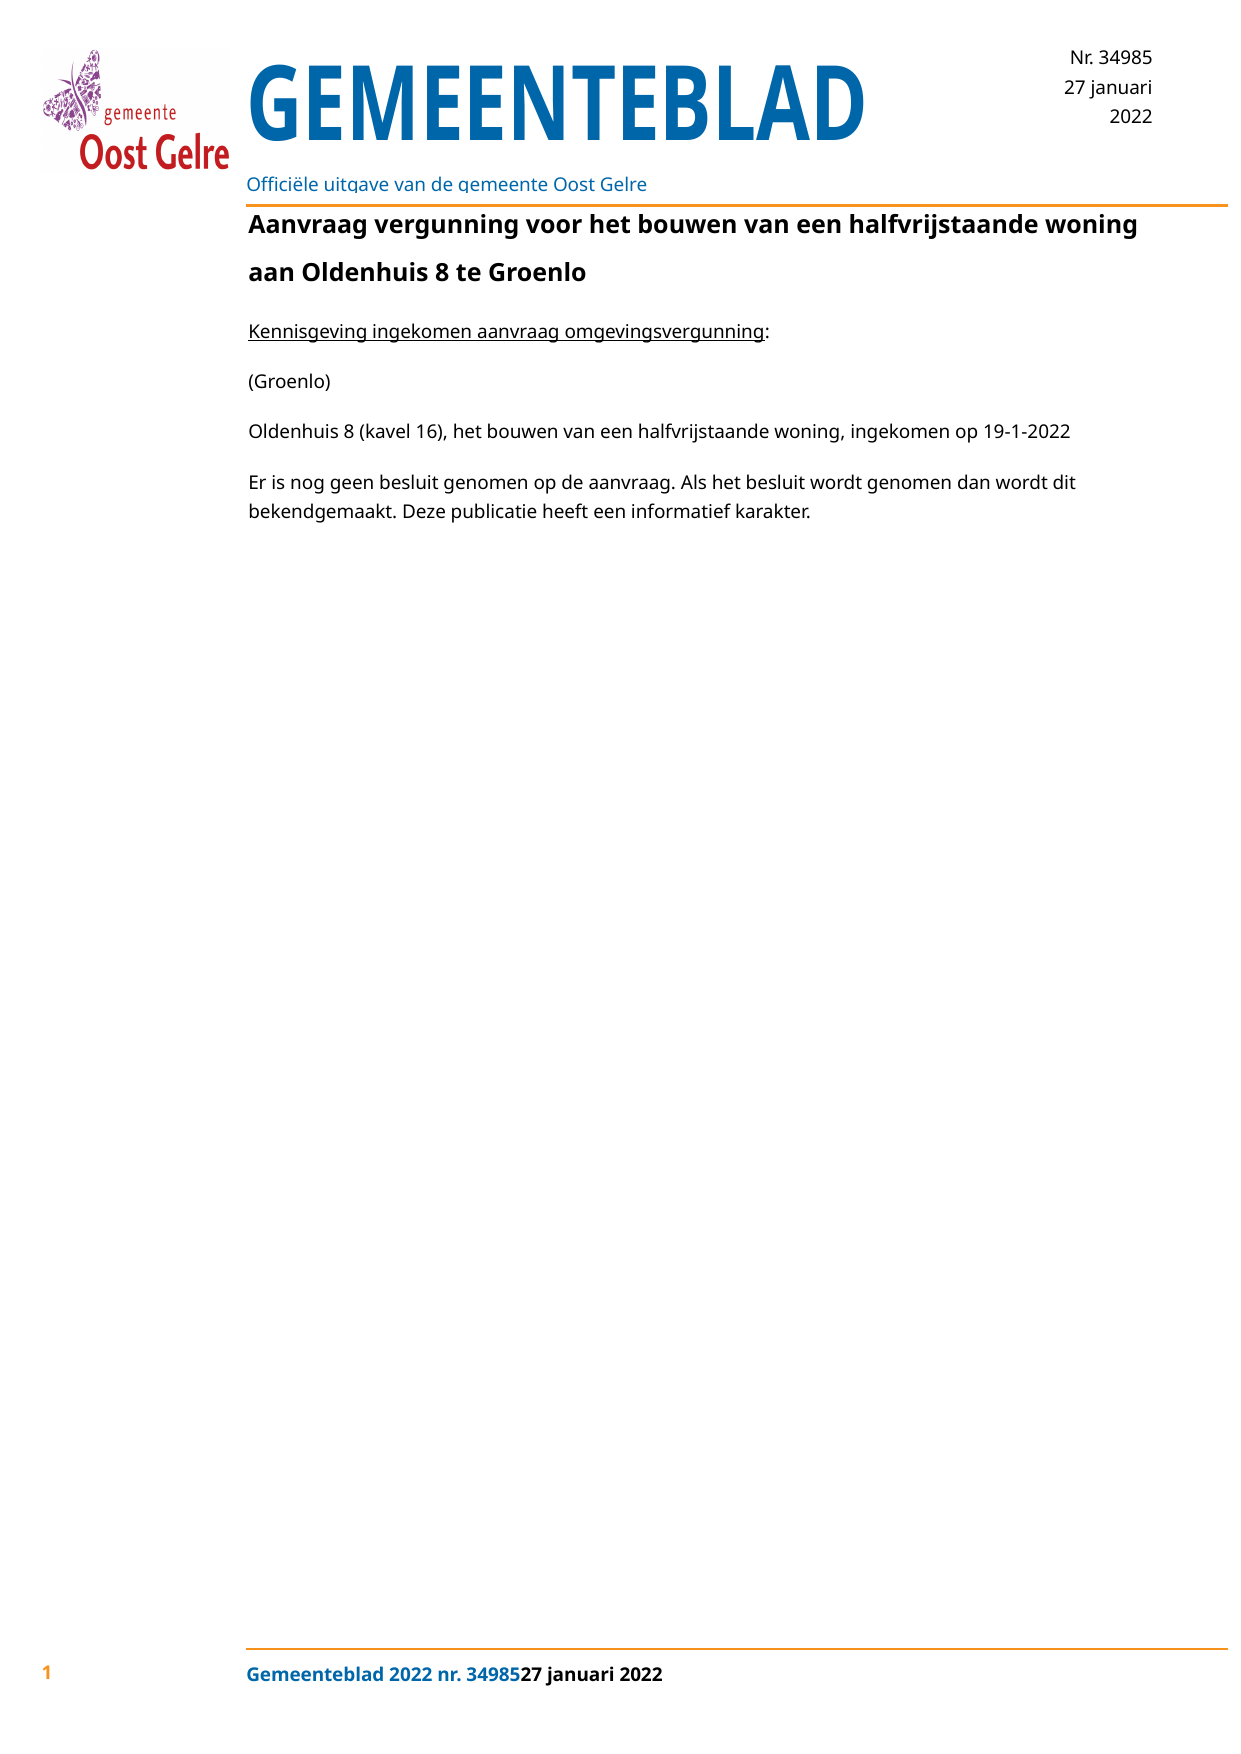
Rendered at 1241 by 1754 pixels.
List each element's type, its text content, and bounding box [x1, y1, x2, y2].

text Aanvraag vergunning voor het bouwen van een halfvrijstaande woning aan Oldenhuis 8 te Groenlo [248, 207, 1152, 288]
text Er is nog geen besluit genomen op de aanvraag. Als het besluit wordt genomen dan wordt dit bekendgemaakt. Deze publicatie heeft een informatief karakter. [248, 469, 1152, 524]
picture [41, 47, 231, 172]
text (Groenlo) [248, 368, 1152, 394]
text Kennisgeving ingekomen aanvraag omgevingsvergunning: [248, 318, 1152, 344]
text Oldenhuis 8 (kavel 16), het bouwen van een halfvrijstaande woning, ingekomen op 19-1-2022 [248, 419, 1152, 444]
